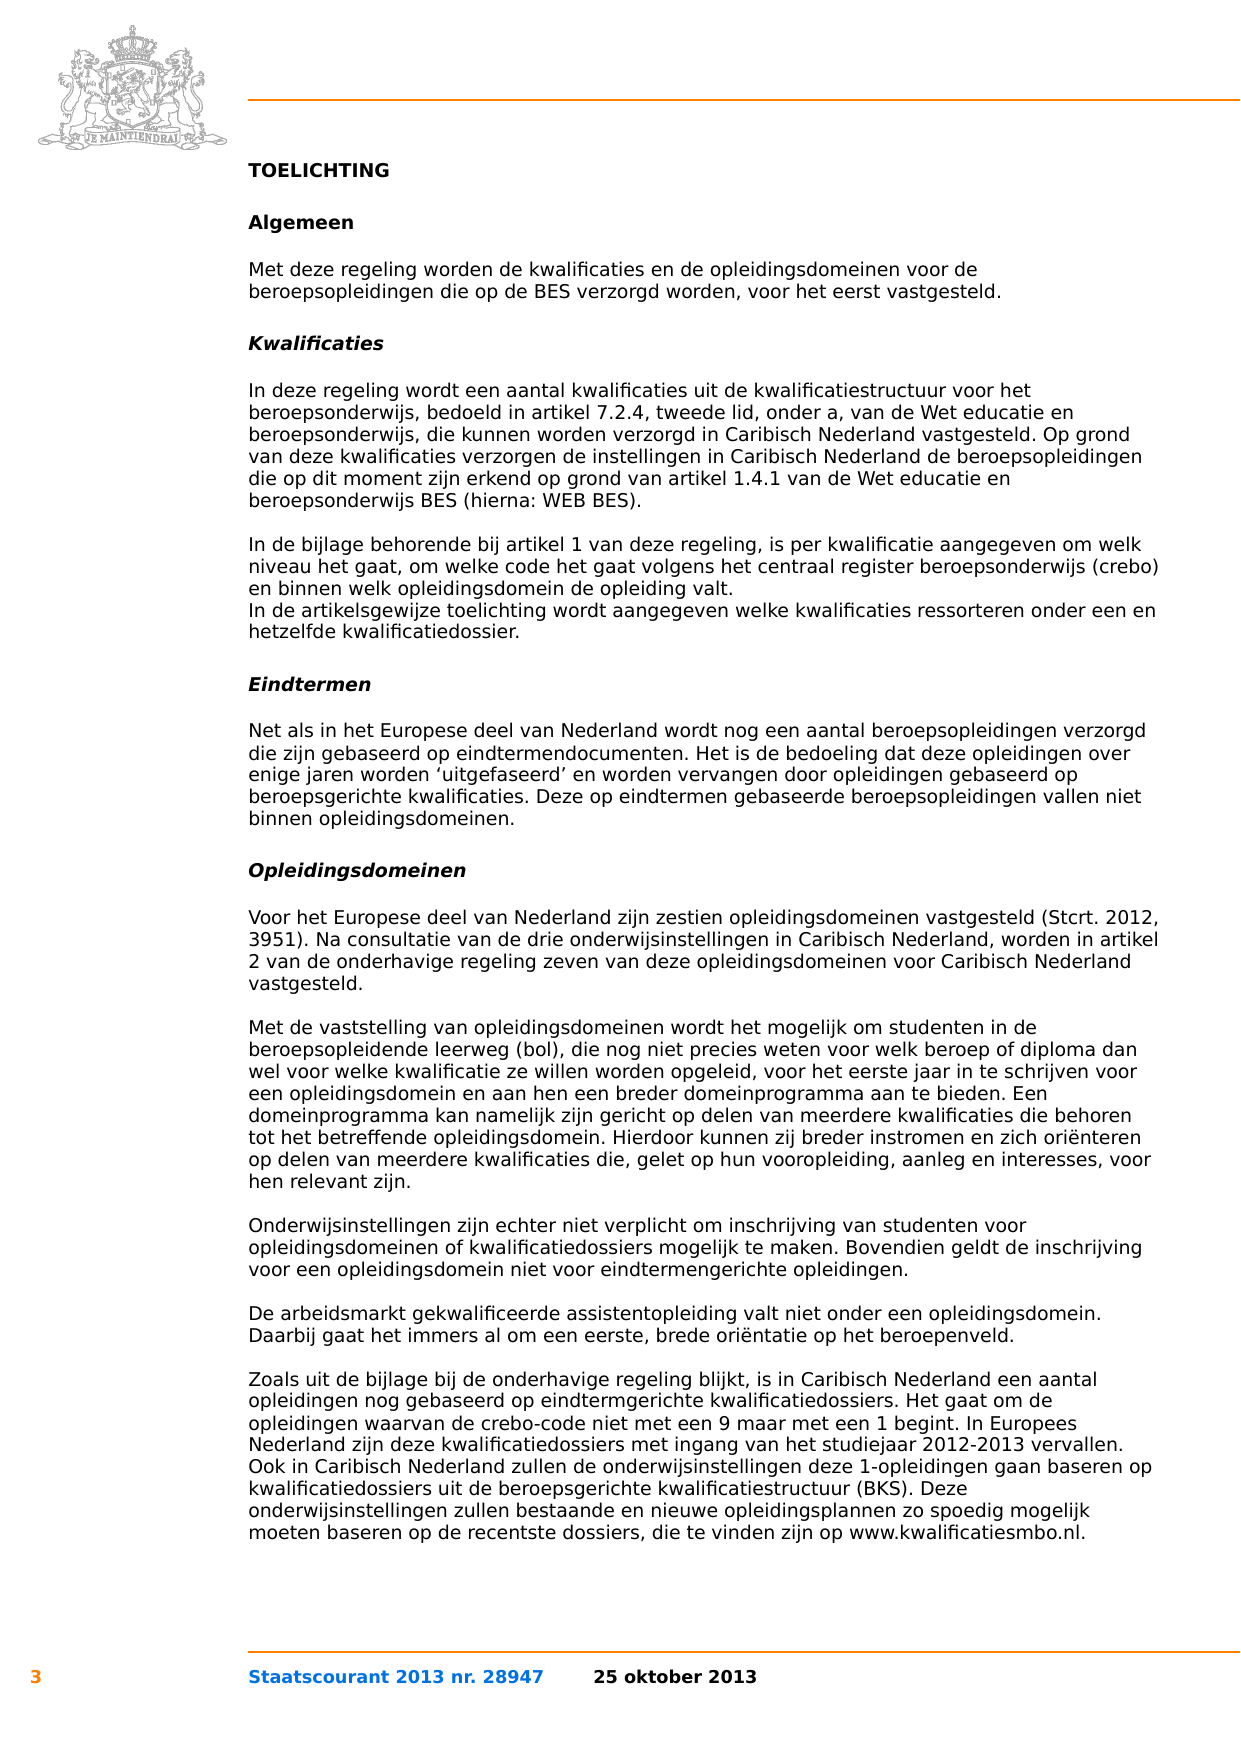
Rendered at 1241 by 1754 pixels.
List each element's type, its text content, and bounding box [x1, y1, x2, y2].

text De arbeidsmarkt gekwalificeerde assistentopleiding valt niet onder een opleidingsdomein. Daarbij gaat het immers al om een eerste, brede oriëntatie op het beroepenveld. [248, 1303, 1163, 1347]
text Onderwijsinstellingen zijn echter niet verplicht om inschrijving van studenten voor opleidingsdomeinen of kwalificatiedossiers mogelijk te maken. Bovendien geldt de inschrijving voor een opleidingsdomein niet voor eindtermengerichte opleidingen. [248, 1215, 1163, 1281]
text In de bijlage behorende bij artikel 1 van deze regeling, is per kwalificatie aangegeven om welk niveau het gaat, om welke code het gaat volgens het centraal register beroepsonderwijs (crebo) en binnen welk opleidingsdomein de opleiding valt. [248, 533, 1163, 599]
text In de artikelsgewijze toelichting wordt aangegeven welke kwalificaties ressorteren onder een en hetzelfde kwalificatiedossier. [248, 599, 1163, 643]
text Zoals uit de bijlage bij de onderhavige regeling blijkt, is in Caribisch Nederland een aantal opleidingen nog gebaseerd op eindtermgerichte kwalificatiedossiers. Het gaat om de opleidingen waarvan de crebo-code niet met een 9 maar met een 1 begint. In Europees Nederland zijn deze kwalificatiedossiers met ingang van het studiejaar 2012-2013 vervallen. Ook in Caribisch Nederland zullen de onderwijsinstellingen deze 1-opleidingen gaan baseren op kwalificatiedossiers uit de beroepsgerichte kwalificatiestructuur (BKS). Deze onderwijsinstellingen zullen bestaande en nieuwe opleidingsplannen zo spoedig mogelijk moeten baseren op de recentste dossiers, die te vinden zijn op www.kwalificatiesmbo.nl. [248, 1368, 1163, 1544]
subtitle Eindtermen [248, 673, 1163, 695]
subtitle Kwalificaties [248, 333, 1163, 355]
subtitle Opleidingsdomeinen [248, 860, 1163, 882]
text Voor het Europese deel van Nederland zijn zestien opleidingsdomeinen vastgesteld (Stcrt. 2012, 3951). Na consultatie van de drie onderwijsinstellingen in Caribisch Nederland, worden in artikel 2 van de onderhavige regeling zeven van deze opleidingsdomeinen voor Caribisch Nederland vastgesteld. [248, 907, 1163, 995]
text Net als in het Europese deel van Nederland wordt nog een aantal beroepsopleidingen verzorgd die zijn gebaseerd op eindtermendocumenten. Het is de bedoeling dat deze opleidingen over enige jaren worden ‘uitgefaseerd’ en worden vervangen door opleidingen gebaseerd op beroepsgerichte kwalificaties. Deze op eindtermen gebaseerde beroepsopleidingen vallen niet binnen opleidingsdomeinen. [248, 720, 1163, 830]
text Met deze regeling worden de kwalificaties en de opleidingsdomeinen voor de beroepsopleidingen die op de BES verzorgd worden, voor het eerst vastgesteld. [248, 259, 1163, 303]
subtitle TOELICHTING [248, 160, 1163, 182]
text Met de vaststelling van opleidingsdomeinen wordt het mogelijk om studenten in de beroepsopleidende leerweg (bol), die nog niet precies weten voor welk beroep of diploma dan wel voor welke kwalificatie ze willen worden opgeleid, voor het eerste jaar in te schrijven voor een opleidingsdomein en aan hen een breder domeinprogramma aan te bieden. Een domeinprogramma kan namelijk zijn gericht op delen van meerdere kwalificaties die behoren tot het betreffende opleidingsdomein. Hierdoor kunnen zij breder instromen en zich oriënteren op delen van meerdere kwalificaties die, gelet op hun vooropleiding, aanleg en interesses, voor hen relevant zijn. [248, 1017, 1163, 1193]
text In deze regeling wordt een aantal kwalificaties uit de kwalificatiestructuur voor het beroepsonderwijs, bedoeld in artikel 7.2.4, tweede lid, onder a, van de Wet educatie en beroepsonderwijs, die kunnen worden verzorgd in Caribisch Nederland vastgesteld. Op grond van deze kwalificaties verzorgen de instellingen in Caribisch Nederland de beroepsopleidingen die op dit moment zijn erkend op grond van artikel 1.4.1 van de Wet educatie en beroepsonderwijs BES (hierna: WEB BES). [248, 380, 1163, 512]
subtitle Algemeen [248, 212, 1163, 234]
picture [38, 25, 227, 150]
